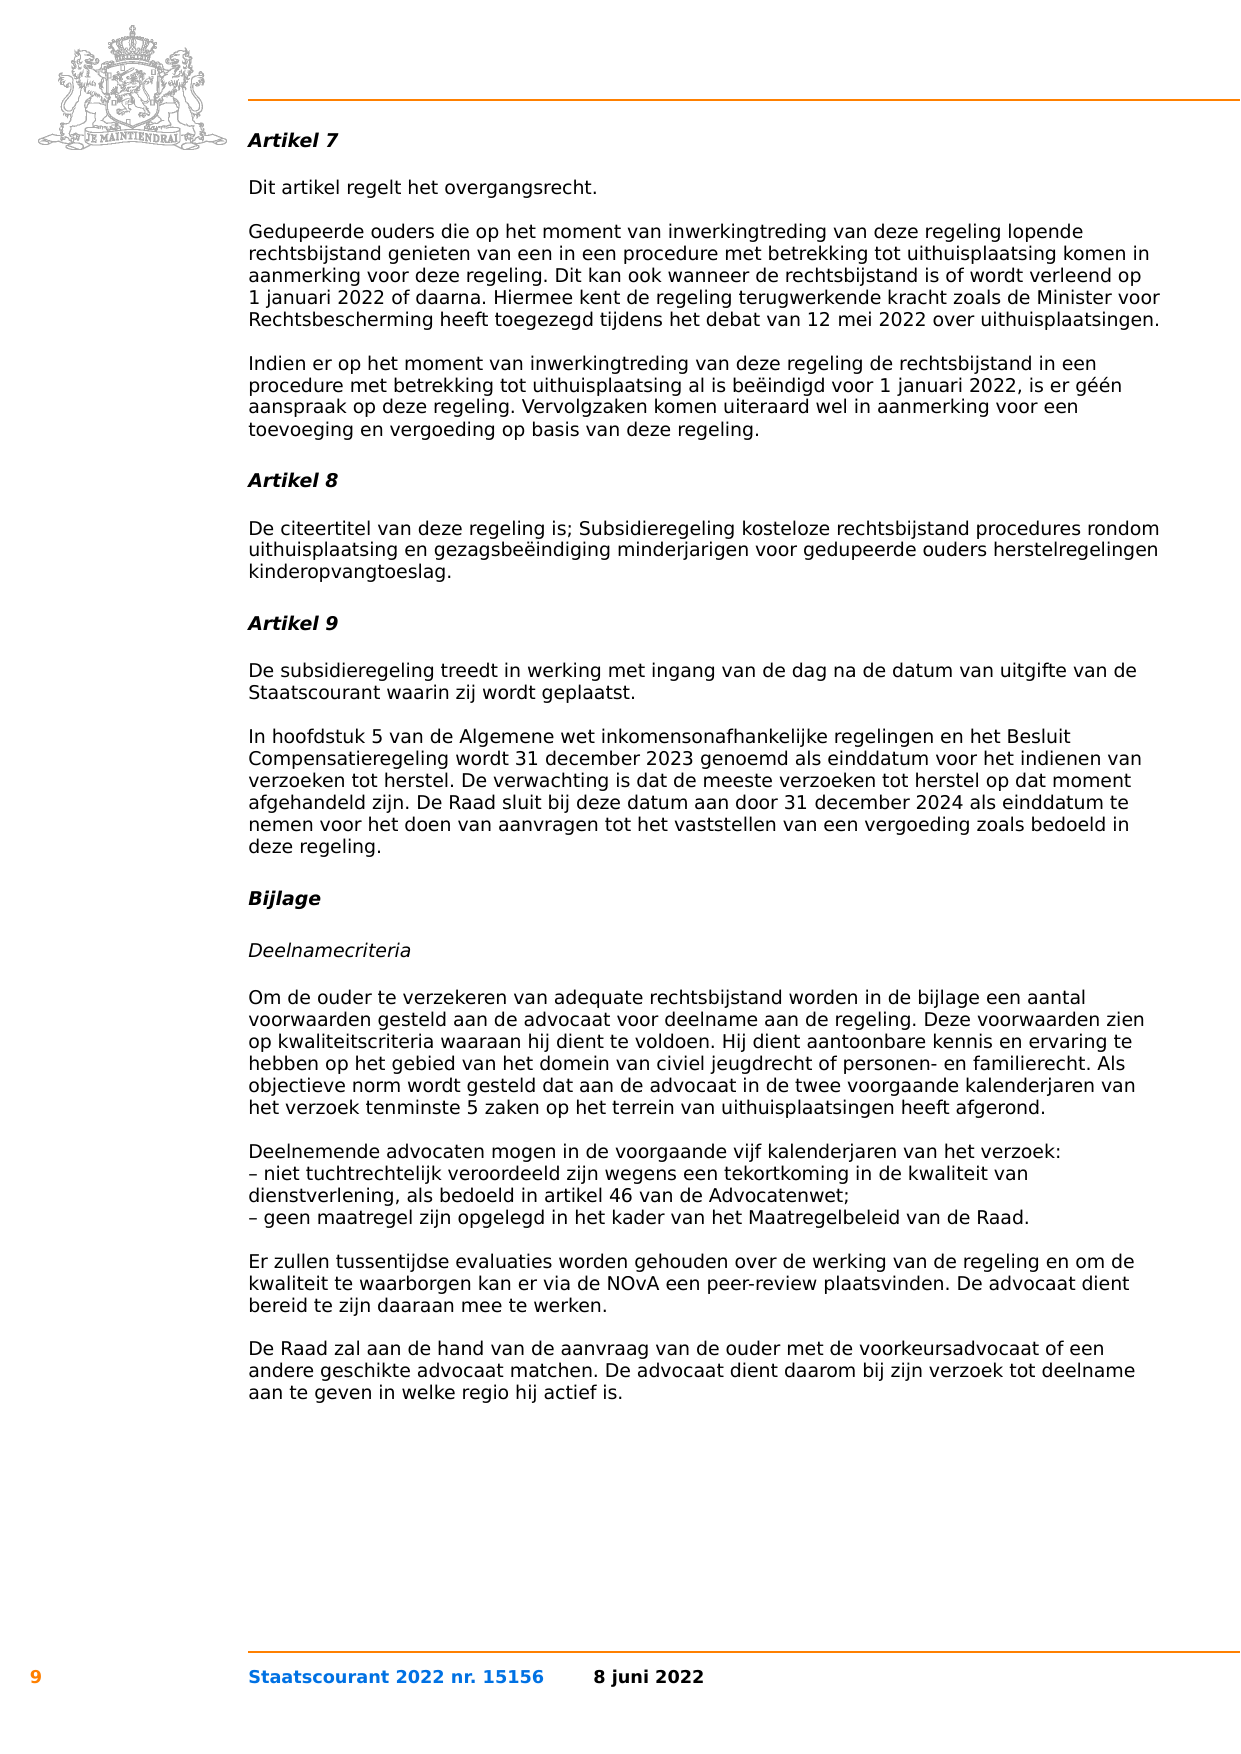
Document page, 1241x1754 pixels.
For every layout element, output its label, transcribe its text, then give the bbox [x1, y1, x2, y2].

text Om de ouder te verzekeren van adequate rechtsbijstand worden in de bijlage een aantal voorwaarden gesteld aan de advocaat voor deelname aan de regeling. Deze voorwaarden zien op kwaliteitscriteria waaraan hij dient te voldoen. Hij dient aantoonbare kennis en ervaring te hebben op het gebied van het domein van civiel jeugdrecht of personen- en familierecht. Als objectieve norm wordt gesteld dat aan de advocaat in de twee voorgaande kalenderjaren van het verzoek tenminste 5 zaken op het terrein van uithuisplaatsingen heeft afgerond. [248, 987, 1163, 1119]
text Indien er op het moment van inwerkingtreding van deze regeling de rechtsbijstand in een procedure met betrekking tot uithuisplaatsing al is beëindigd voor 1 januari 2022, is er géén aanspraak op deze regeling. Vervolgzaken komen uiteraard wel in aanmerking voor een toevoeging en vergoeding op basis van deze regeling. [248, 352, 1163, 440]
text Dit artikel regelt het overgangsrecht. [248, 177, 1163, 199]
text – niet tuchtrechtelijk veroordeeld zijn wegens een tekortkoming in de kwaliteit van dienstverlening, als bedoeld in artikel 46 van de Advocatenwet; [248, 1163, 1163, 1207]
text Gedupeerde ouders die op het moment van inwerkingtreding van deze regeling lopende rechtsbijstand genieten van een in een procedure met betrekking tot uithuisplaatsing komen in aanmerking voor deze regeling. Dit kan ook wanneer de rechtsbijstand is of wordt verleend op 1 januari 2022 of daarna. Hiermee kent de regeling terugwerkende kracht zoals de Minister voor Rechtsbescherming heeft toegezegd tijdens het debat van 12 mei 2022 over uithuisplaatsingen. [248, 221, 1163, 331]
text De Raad zal aan de hand van de aanvraag van de ouder met de voorkeursadvocaat of een andere geschikte advocaat matchen. De advocaat dient daarom bij zijn verzoek tot deelname aan te geven in welke regio hij actief is. [248, 1338, 1163, 1404]
text De citeertitel van deze regeling is; Subsidieregeling kosteloze rechtsbijstand procedures rondom uithuisplaatsing en gezagsbeëindiging minderjarigen voor gedupeerde ouders herstelregelingen kinderopvangtoeslag. [248, 517, 1163, 583]
text Deelnemende advocaten mogen in de voorgaande vijf kalenderjaren van het verzoek: [248, 1141, 1163, 1163]
subtitle Artikel 8 [248, 470, 1163, 492]
text De subsidieregeling treedt in werking met ingang van de dag na de datum van uitgifte van de Staatscourant waarin zij wordt geplaatst. [248, 660, 1163, 704]
subtitle Deelnamecriteria [248, 940, 1163, 962]
subtitle Artikel 9 [248, 613, 1163, 635]
picture [38, 25, 227, 150]
text In hoofdstuk 5 van de Algemene wet inkomensonafhankelijke regelingen en het Besluit Compensatieregeling wordt 31 december 2023 genoemd als einddatum voor het indienen van verzoeken tot herstel. De verwachting is dat de meeste verzoeken tot herstel op dat moment afgehandeld zijn. De Raad sluit bij deze datum aan door 31 december 2024 als einddatum te nemen voor het doen van aanvragen tot het vaststellen van een vergoeding zoals bedoeld in deze regeling. [248, 726, 1163, 858]
subtitle Artikel 7 [248, 130, 1163, 152]
text – geen maatregel zijn opgelegd in het kader van het Maatregelbeleid van de Raad. [248, 1207, 1163, 1229]
subtitle Bijlage [248, 888, 1163, 910]
text Er zullen tussentijdse evaluaties worden gehouden over de werking van de regeling en om de kwaliteit te waarborgen kan er via de NOvA een peer-review plaatsvinden. De advocaat dient bereid te zijn daaraan mee te werken. [248, 1251, 1163, 1316]
